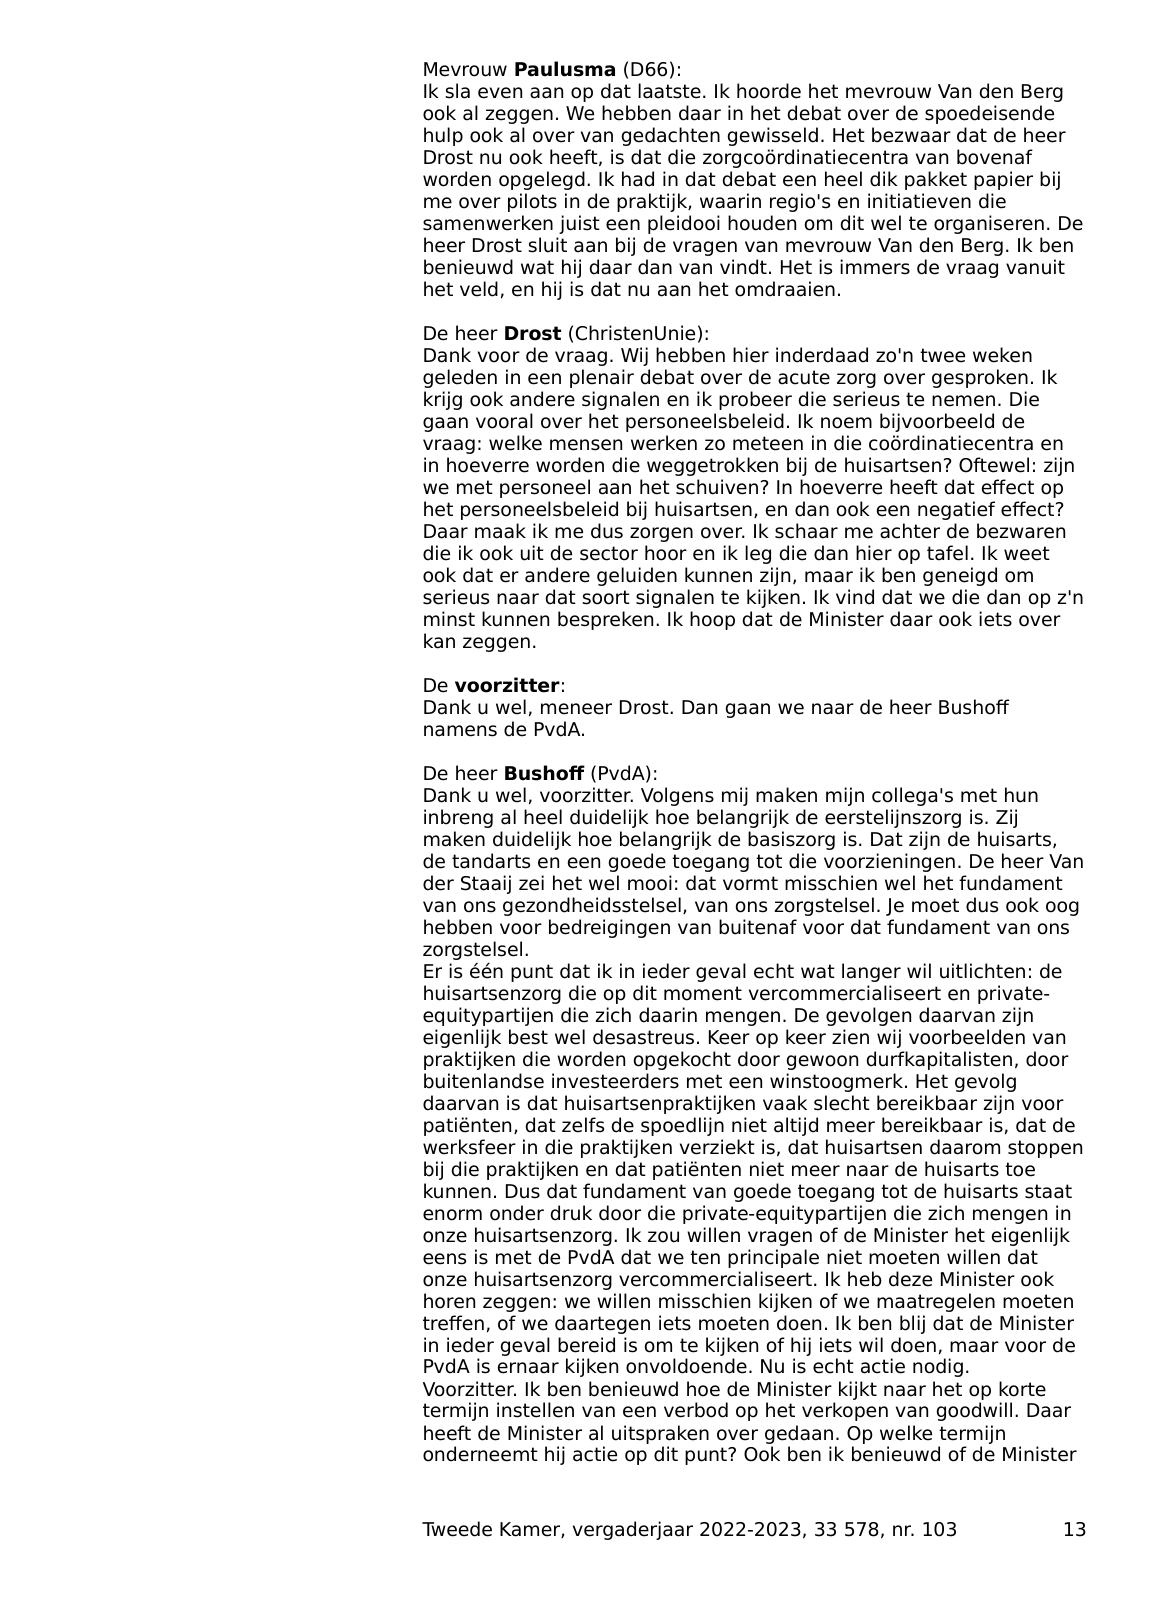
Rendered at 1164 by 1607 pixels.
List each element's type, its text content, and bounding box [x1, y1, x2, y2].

text Voorzitter. Ik ben benieuwd hoe de Minister kijkt naar het op korte termijn instellen van een verbod op het verkopen van goodwill. Daar heeft de Minister al uitspraken over gedaan. Op welke termijn onderneemt hij actie op dit punt? Ook ben ik benieuwd of de Minister [422, 1378, 1087, 1466]
text Er is één punt dat ik in ieder geval echt wat langer wil uitlichten: de huisartsenzorg die op dit moment vercommercialiseert en private-equitypartijen die zich daarin mengen. De gevolgen daarvan zijn eigenlijk best wel desastreus. Keer op keer zien wij voorbeelden van praktijken die worden opgekocht door gewoon durfkapitalisten, door buitenlandse investeerders met een winstoogmerk. Het gevolg daarvan is dat huisartsenpraktijken vaak slecht bereikbaar zijn voor patiënten, dat zelfs de spoedlijn niet altijd meer bereikbaar is, dat de werksfeer in die praktijken verziekt is, dat huisartsen daarom stoppen bij die praktijken en dat patiënten niet meer naar de huisarts toe kunnen. Dus dat fundament van goede toegang tot de huisarts staat enorm onder druk door die private-equitypartijen die zich mengen in onze huisartsenzorg. Ik zou willen vragen of de Minister het eigenlijk eens is met de PvdA dat we ten principale niet moeten willen dat onze huisartsenzorg vercommercialiseert. Ik heb deze Minister ook horen zeggen: we willen misschien kijken of we maatregelen moeten treffen, of we daartegen iets moeten doen. Ik ben blij dat de Minister in ieder geval bereid is om te kijken of hij iets wil doen, maar voor de PvdA is ernaar kijken onvoldoende. Nu is echt actie nodig. [422, 961, 1087, 1378]
text Dank u wel, voorzitter. Volgens mij maken mijn collega's met hun inbreng al heel duidelijk hoe belangrijk de eerstelijnszorg is. Zij maken duidelijk hoe belangrijk de basiszorg is. Dat zijn de huisarts, de tandarts en een goede toegang tot die voorzieningen. De heer Van der Staaij zei het wel mooi: dat vormt misschien wel het fundament van ons gezondheidsstelsel, van ons zorgstelsel. Je moet dus ook oog hebben voor bedreigingen van buitenaf voor dat fundament van ons zorgstelsel. [422, 785, 1087, 961]
text Mevrouw Paulusma (D66): [422, 59, 1087, 81]
text Dank u wel, meneer Drost. Dan gaan we naar de heer Bushoff namens de PvdA. [422, 697, 1087, 741]
text De heer Drost (ChristenUnie): [422, 323, 1087, 345]
text Ik sla even aan op dat laatste. Ik hoorde het mevrouw Van den Berg ook al zeggen. We hebben daar in het debat over de spoedeisende hulp ook al over van gedachten gewisseld. Het bezwaar dat de heer Drost nu ook heeft, is dat die zorgcoördinatiecentra van bovenaf worden opgelegd. Ik had in dat debat een heel dik pakket papier bij me over pilots in de praktijk, waarin regio's en initiatieven die samenwerken juist een pleidooi houden om dit wel te organiseren. De heer Drost sluit aan bij de vragen van mevrouw Van den Berg. Ik ben benieuwd wat hij daar dan van vindt. Het is immers de vraag vanuit het veld, en hij is dat nu aan het omdraaien. [422, 81, 1087, 301]
text De voorzitter: [422, 675, 1087, 697]
text Dank voor de vraag. Wij hebben hier inderdaad zo'n twee weken geleden in een plenair debat over de acute zorg over gesproken. Ik krijg ook andere signalen en ik probeer die serieus te nemen. Die gaan vooral over het personeelsbeleid. Ik noem bijvoorbeeld de vraag: welke mensen werken zo meteen in die coördinatiecentra en in hoeverre worden die weggetrokken bij de huisartsen? Oftewel: zijn we met personeel aan het schuiven? In hoeverre heeft dat effect op het personeelsbeleid bij huisartsen, en dan ook een negatief effect? Daar maak ik me dus zorgen over. Ik schaar me achter de bezwaren die ik ook uit de sector hoor en ik leg die dan hier op tafel. Ik weet ook dat er andere geluiden kunnen zijn, maar ik ben geneigd om serieus naar dat soort signalen te kijken. Ik vind dat we die dan op z'n minst kunnen bespreken. Ik hoop dat de Minister daar ook iets over kan zeggen. [422, 345, 1087, 653]
text De heer Bushoff (PvdA): [422, 763, 1087, 785]
